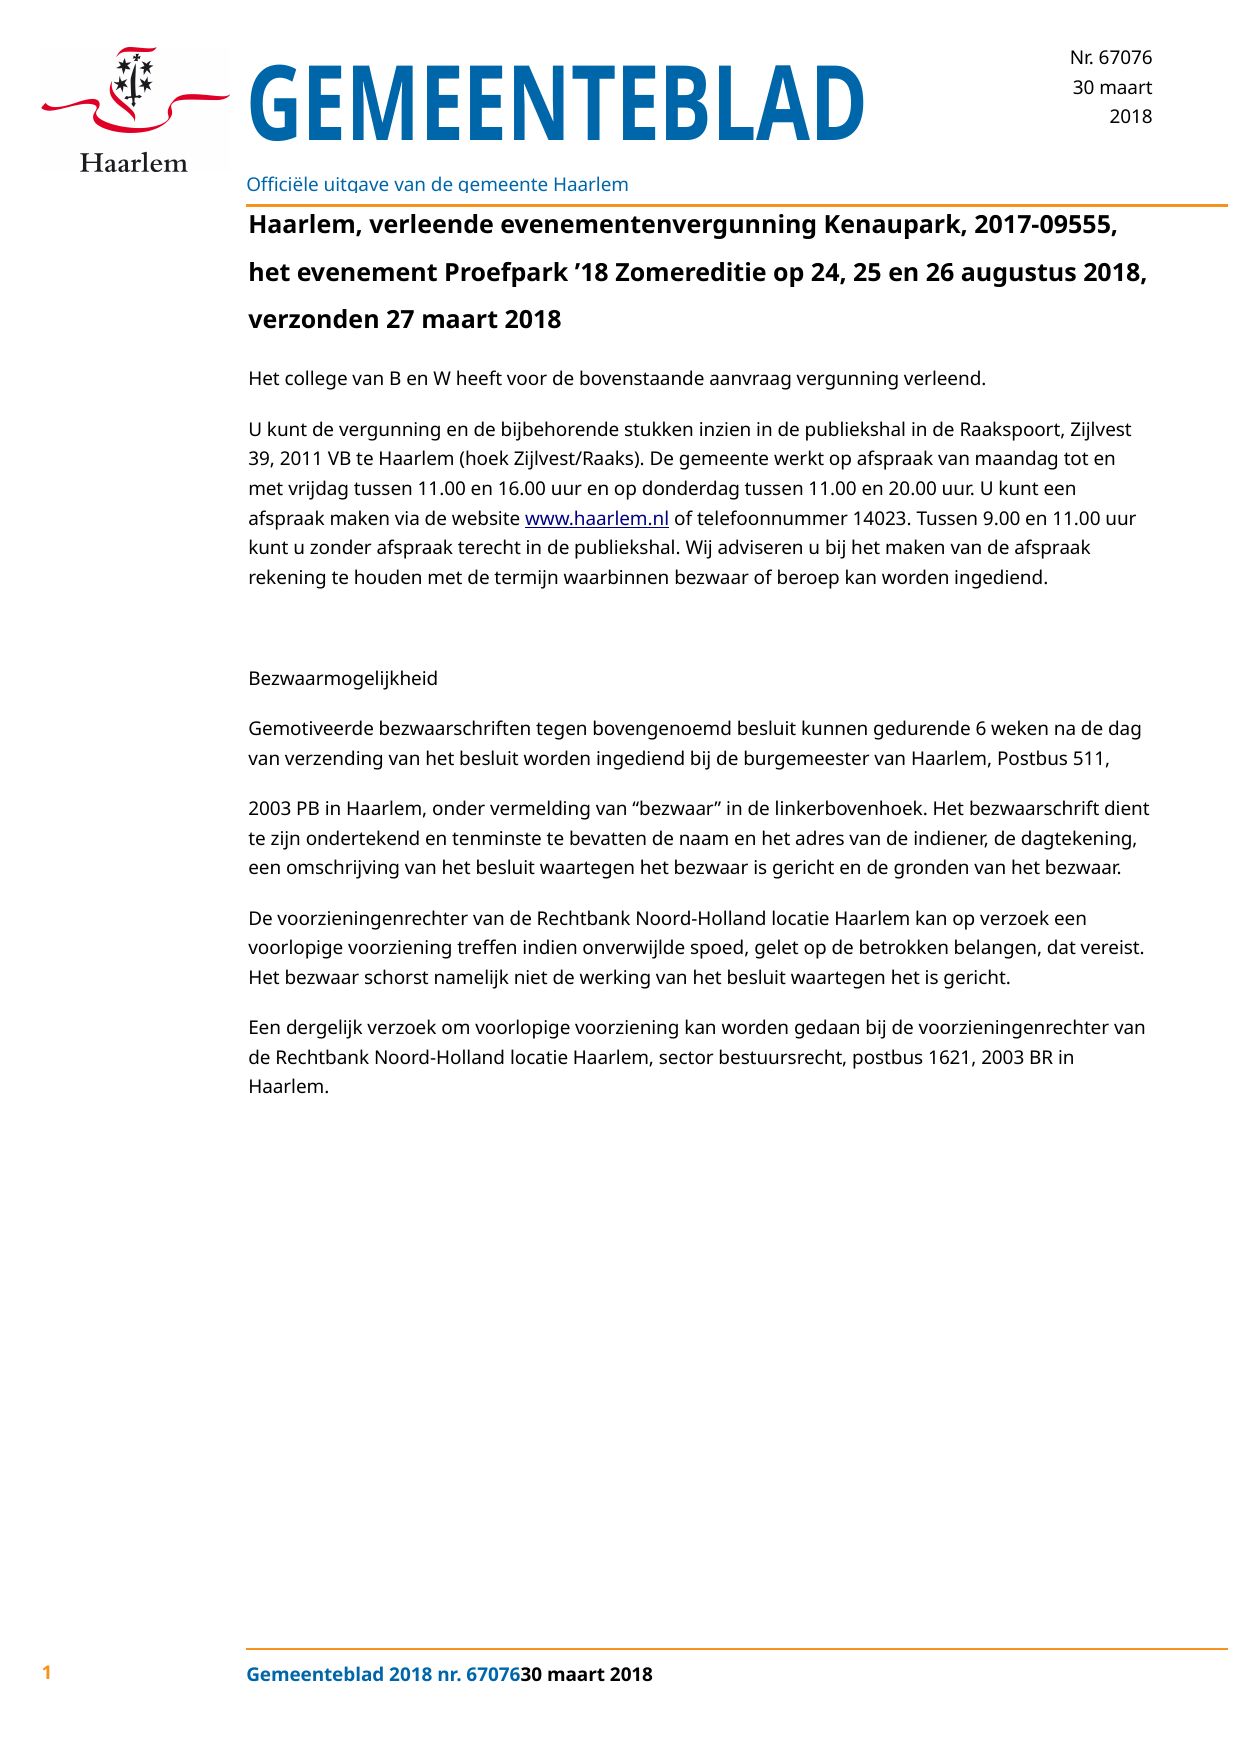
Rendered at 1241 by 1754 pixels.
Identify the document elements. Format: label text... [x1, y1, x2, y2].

text De voorzieningenrechter van de Rechtbank Noord-Holland locatie Haarlem kan op verzoek een voorlopige voorziening treffen indien onverwijlde spoed, gelet op de betrokken belangen, dat vereist. Het bezwaar schorst namelijk niet de werking van het besluit waartegen het is gericht. [248, 905, 1152, 989]
picture [41, 47, 231, 172]
text Het college van B en W heeft voor de bovenstaande aanvraag vergunning verleend. [248, 366, 1152, 391]
text Bezwaarmogelijkheid [248, 665, 1152, 690]
text 2003 PB in Haarlem, onder vermelding van “bezwaar” in de linkerbovenhoek. Het bezwaarschrift dient te zijn ondertekend en tenminste te bevatten de naam en het adres van de indiener, de dagtekening, een omschrijving van het besluit waartegen het bezwaar is gericht en de gronden van het bezwaar. [248, 795, 1152, 880]
text Gemotiveerde bezwaarschriften tegen bovengenoemd besluit kunnen gedurende 6 weken na de dag van verzending van het besluit worden ingediend bij de burgemeester van Haarlem, Postbus 511, [248, 715, 1152, 770]
text Haarlem, verleende evenementenvergunning Kenaupark, 2017-09555, het evenement Proefpark ’18 Zomereditie op 24, 25 en 26 augustus 2018, verzonden 27 maart 2018 [248, 207, 1152, 336]
text Een dergelijk verzoek om voorlopige voorziening kan worden gedaan bij de voorzieningenrechter van de Rechtbank Noord-Holland locatie Haarlem, sector bestuursrecht, postbus 1621, 2003 BR in Haarlem. [248, 1014, 1152, 1099]
text U kunt de vergunning en de bijbehorende stukken inzien in de publiekshal in de Raakspoort, Zijlvest 39, 2011 VB te Haarlem (hoek Zijlvest/Raaks). De gemeente werkt op afspraak van maandag tot en met vrijdag tussen 11.00 en 16.00 uur en op donderdag tussen 11.00 en 20.00 uur. U kunt een afspraak maken via de website www.haarlem.nl of telefoonnummer 14023. Tussen 9.00 en 11.00 uur kunt u zonder afspraak terecht in de publiekshal. Wij adviseren u bij het maken van de afspraak rekening te houden met de termijn waarbinnen bezwaar of beroep kan worden ingediend. [248, 416, 1152, 589]
